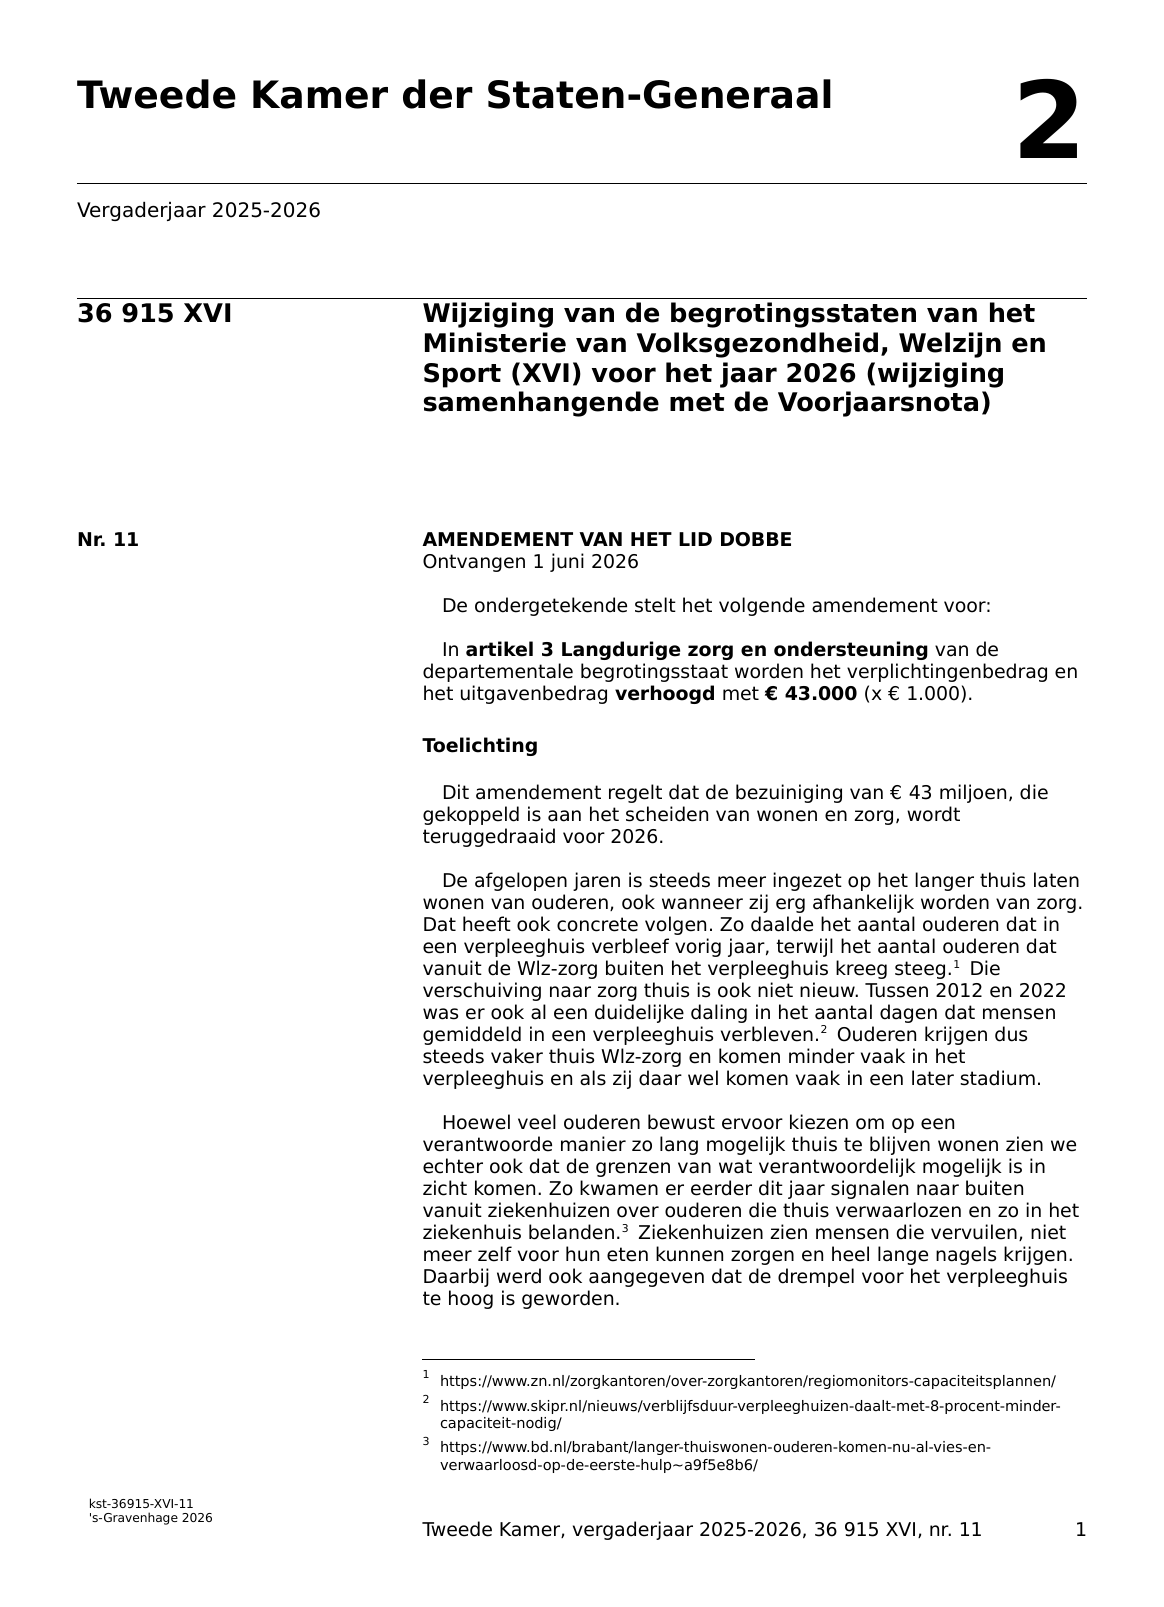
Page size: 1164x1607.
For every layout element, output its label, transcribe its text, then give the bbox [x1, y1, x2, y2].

text 's-Gravenhage 2026 [88, 1511, 323, 1525]
text https://www.bd.nl/brabant/langer-thuiswonen-ouderen-komen-nu-al-vies-en-verwaarloosd-op-de-eerste-hulp~a9f5e8b6/ [422, 1435, 1087, 1474]
text https://www.skipr.nl/nieuws/verblijfsduur-verpleeghuizen-daalt-met-8-procent-minder-capaciteit-nodig/ [422, 1393, 1087, 1432]
text Dit amendement regelt dat de bezuiniging van € 43 miljoen, die gekoppeld is aan het scheiden van wonen en zorg, wordt teruggedraaid voor 2026. [422, 782, 1087, 848]
text kst-36915-XVI-11 [88, 1497, 323, 1511]
text De afgelopen jaren is steeds meer ingezet op het langer thuis laten wonen van ouderen, ook wanneer zij erg afhankelijk worden van zorg. Dat heeft ook concrete volgen. Zo daalde het aantal ouderen dat in een verpleeghuis verbleef vorig jaar, terwijl het aantal ouderen dat vanuit de Wlz-zorg buiten het verpleeghuis kreeg steeg. Die verschuiving naar zorg thuis is ook niet nieuw. Tussen 2012 en 2022 was er ook al een duidelijke daling in het aantal dagen dat mensen gemiddeld in een verpleeghuis verbleven. Ouderen krijgen dus steeds vaker thuis Wlz-zorg en komen minder vaak in het verpleeghuis en als zij daar wel komen vaak in een later stadium. [422, 870, 1087, 1090]
text De ondergetekende stelt het volgende amendement voor: [422, 595, 1087, 617]
text Ontvangen 1 juni 2026 [422, 551, 1087, 573]
table_header Tweede Kamer der Staten-Generaal [77, 59, 886, 183]
subtitle Nr. 11 AMENDEMENT VAN HET LID DOBBE [77, 529, 1087, 551]
subtitle Toelichting [422, 735, 1087, 757]
text Hoewel veel ouderen bewust ervoor kiezen om op een verantwoorde manier zo lang mogelijk thuis te blijven wonen zien we echter ook dat de grenzen van wat verantwoordelijk mogelijk is in zicht komen. Zo kwamen er eerder dit jaar signalen naar buiten vanuit ziekenhuizen over ouderen die thuis verwaarlozen en zo in het ziekenhuis belanden. Ziekenhuizen zien mensen die vervuilen, niet meer zelf voor hun eten kunnen zorgen en heel lange nagels krijgen. Daarbij werd ook aangegeven dat de drempel voor het verpleeghuis te hoog is geworden. [422, 1112, 1087, 1310]
text In artikel 3 Langdurige zorg en ondersteuning van de departementale begrotingsstaat worden het verplichtingenbedrag en het uitgavenbedrag verhoogd met € 43.000 (x € 1.000). [422, 639, 1087, 705]
subtitle 36 915 XVI Wijziging van de begrotingsstaten van het Ministerie van Volksgezondheid, Welzijn en Sport (XVI) voor het jaar 2026 (wijziging samenhangende met de Voorjaarsnota) [77, 299, 1087, 418]
text https://www.zn.nl/zorgkantoren/over-zorgkantoren/regiomonitors-capaciteitsplannen/ [422, 1368, 1087, 1391]
table_cell Vergaderjaar 2025-2026 [77, 184, 1087, 298]
table_header 2 [886, 59, 1087, 183]
